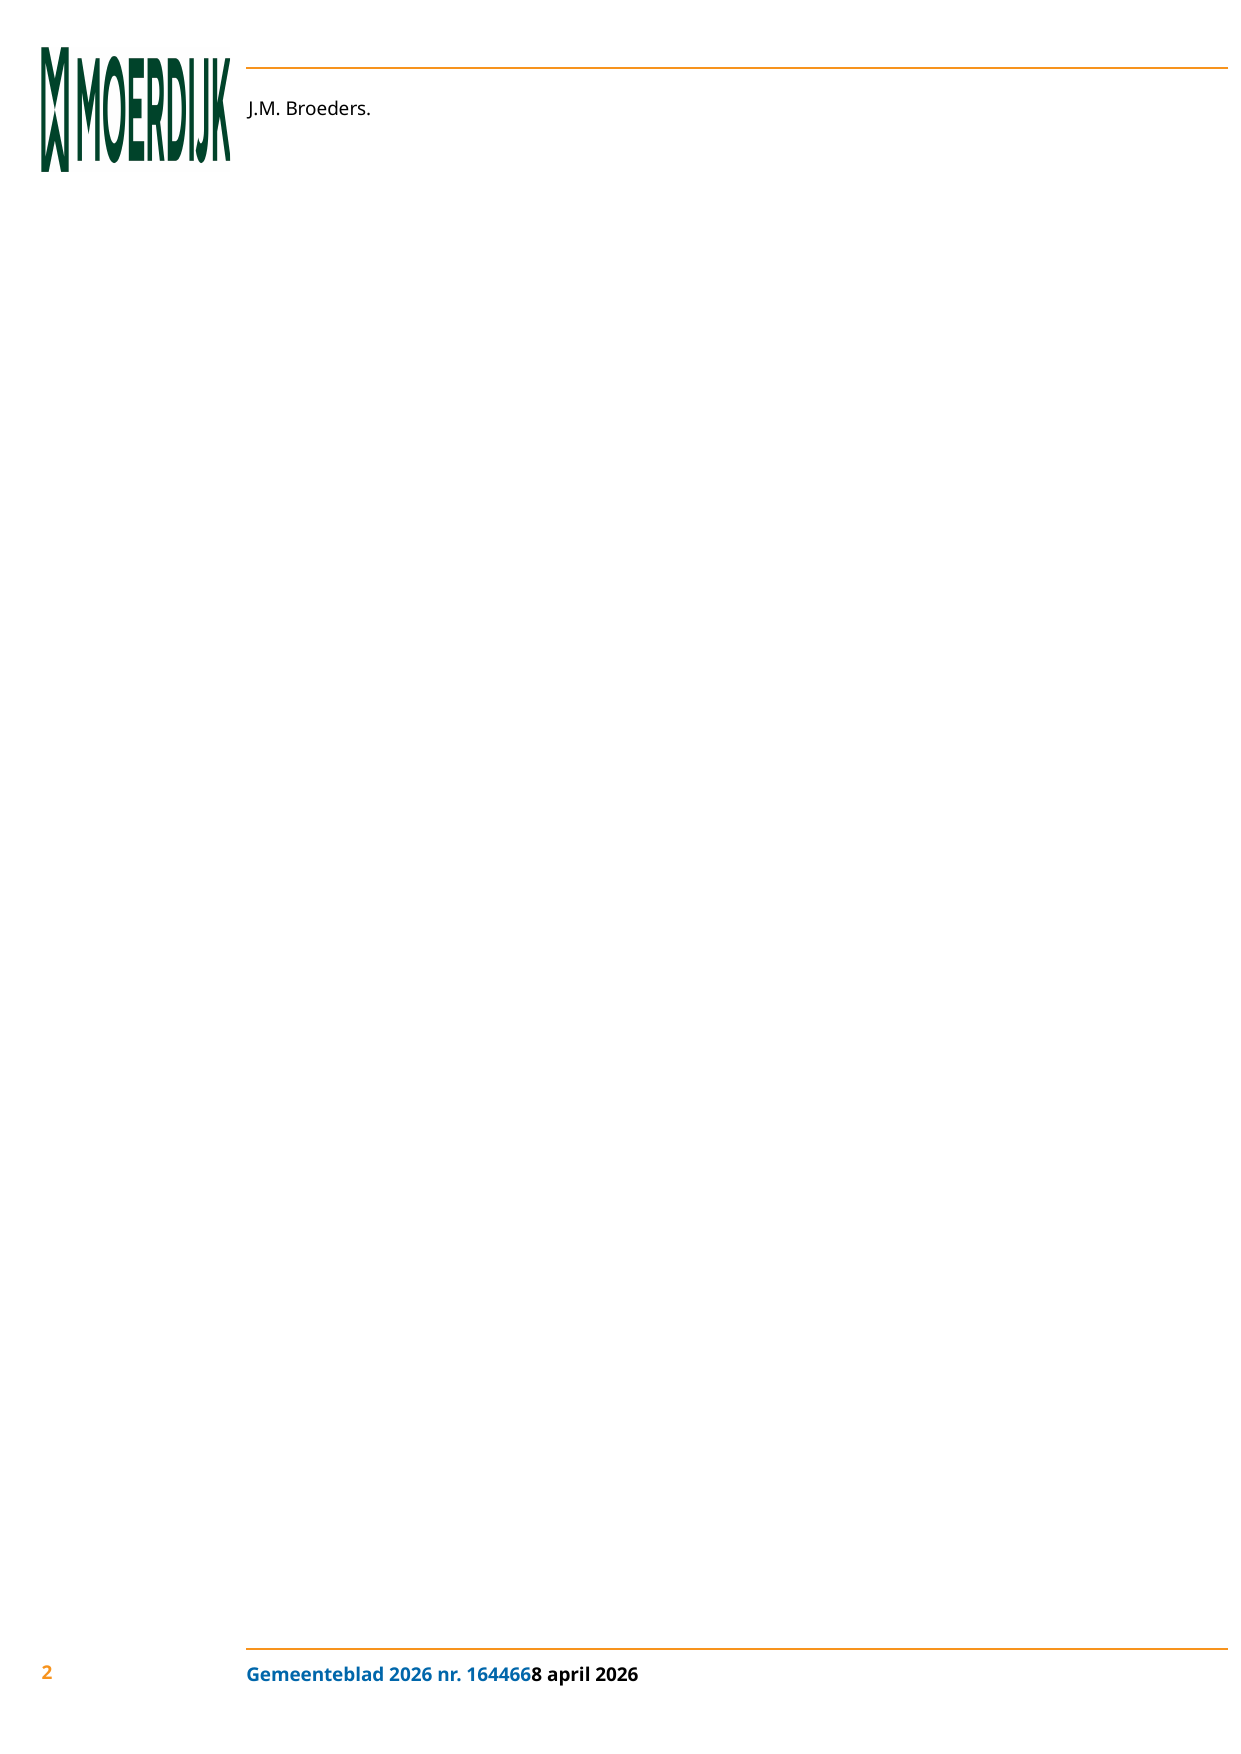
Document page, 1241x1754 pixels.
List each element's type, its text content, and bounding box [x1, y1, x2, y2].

text J.M. Broeders. [248, 95, 1152, 121]
picture [41, 47, 231, 172]
